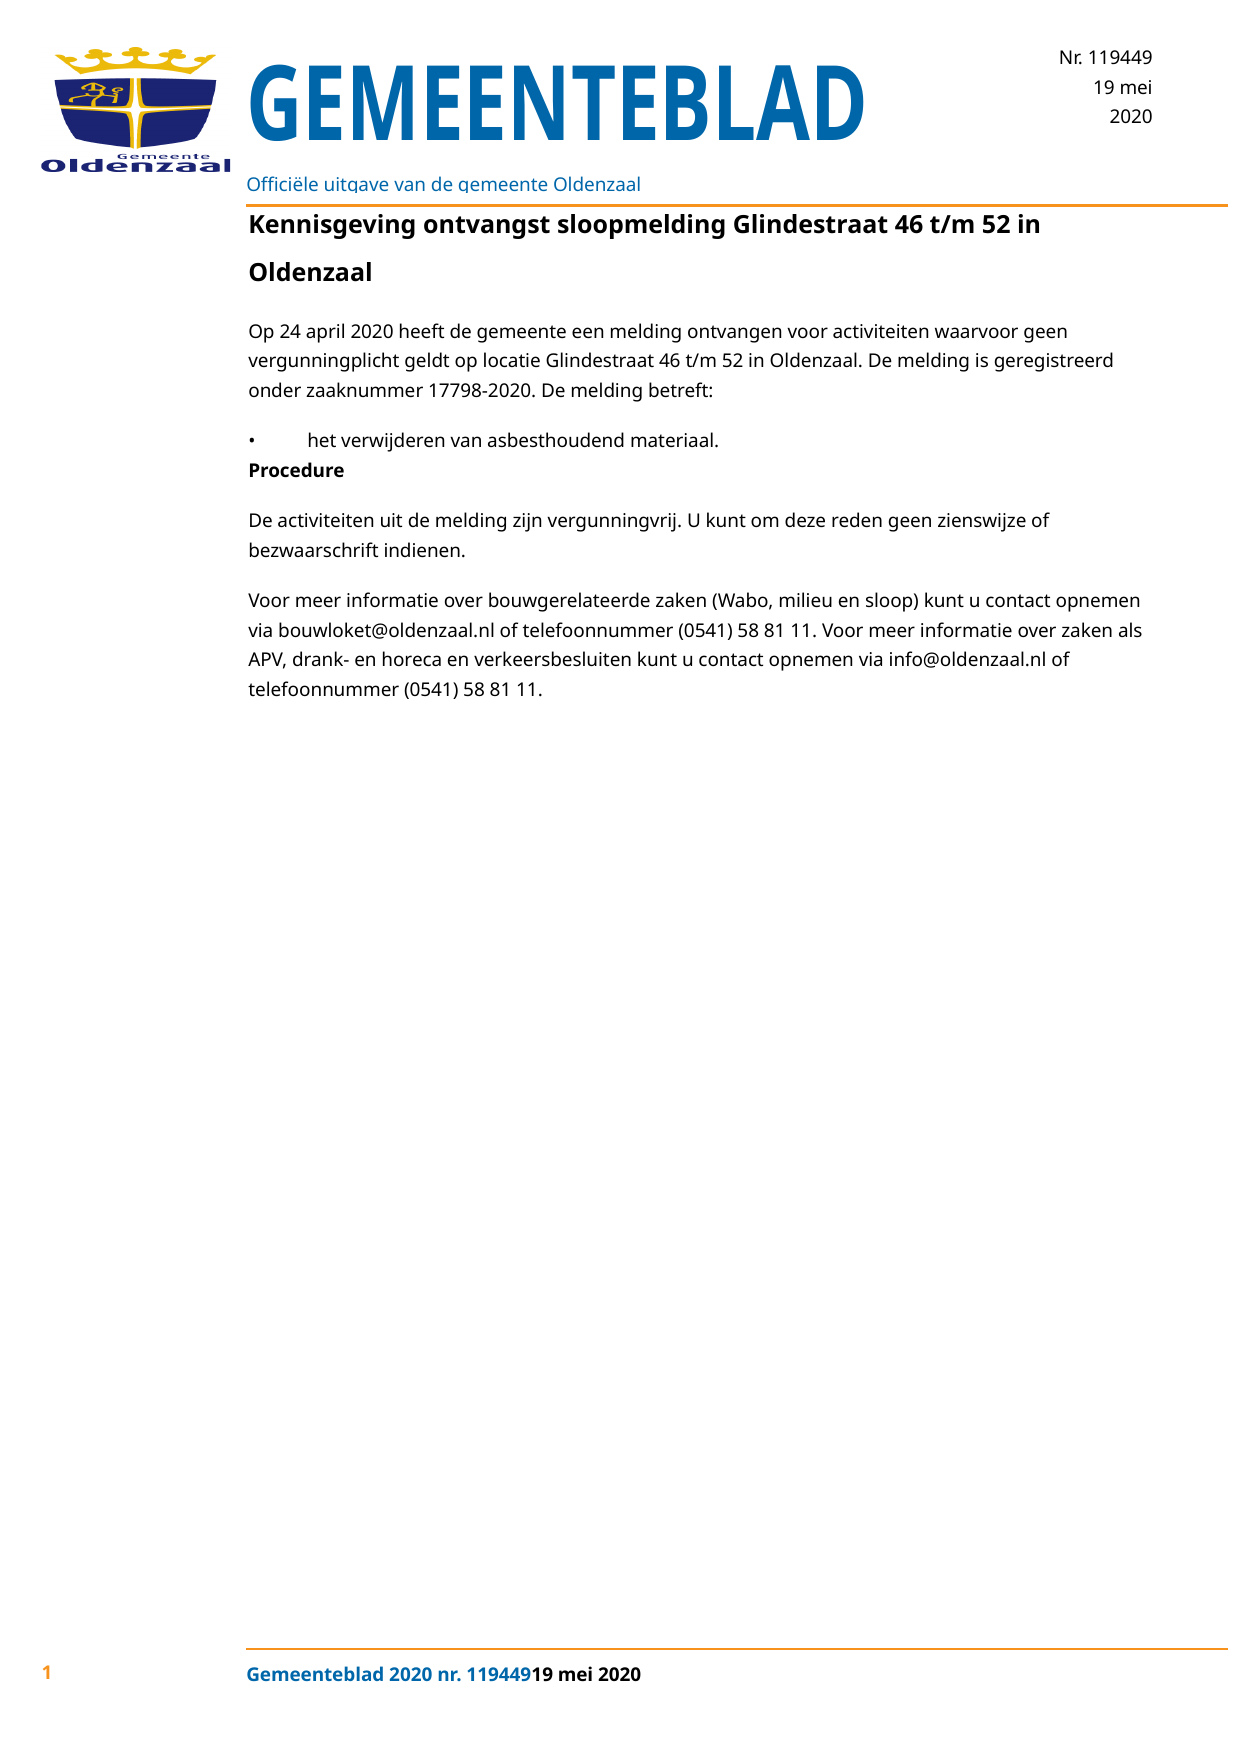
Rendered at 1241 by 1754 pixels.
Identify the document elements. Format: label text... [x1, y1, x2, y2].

list het verwijderen van asbesthoudend materiaal. [248, 427, 1152, 453]
text Op 24 april 2020 heeft de gemeente een melding ontvangen voor activiteiten waarvoor geen vergunningplicht geldt op locatie Glindestraat 46 t/m 52 in Oldenzaal. De melding is geregistreerd onder zaaknummer 17798-2020. De melding betreft: [248, 318, 1152, 403]
text De activiteiten uit de melding zijn vergunningvrij. U kunt om deze reden geen zienswijze of bezwaarschrift indienen. [248, 507, 1152, 563]
text Kennisgeving ontvangst sloopmelding Glindestraat 46 t/m 52 in Oldenzaal [248, 207, 1152, 288]
picture [41, 47, 231, 172]
text Procedure [248, 457, 1152, 483]
text Voor meer informatie over bouwgerelateerde zaken (Wabo, milieu en sloop) kunt u contact opnemen via bouwloket@oldenzaal.nl of telefoonnummer (0541) 58 81 11. Voor meer informatie over zaken als APV, drank- en horeca en verkeersbesluiten kunt u contact opnemen via info@oldenzaal.nl of telefoonnummer (0541) 58 81 11. [248, 587, 1152, 702]
